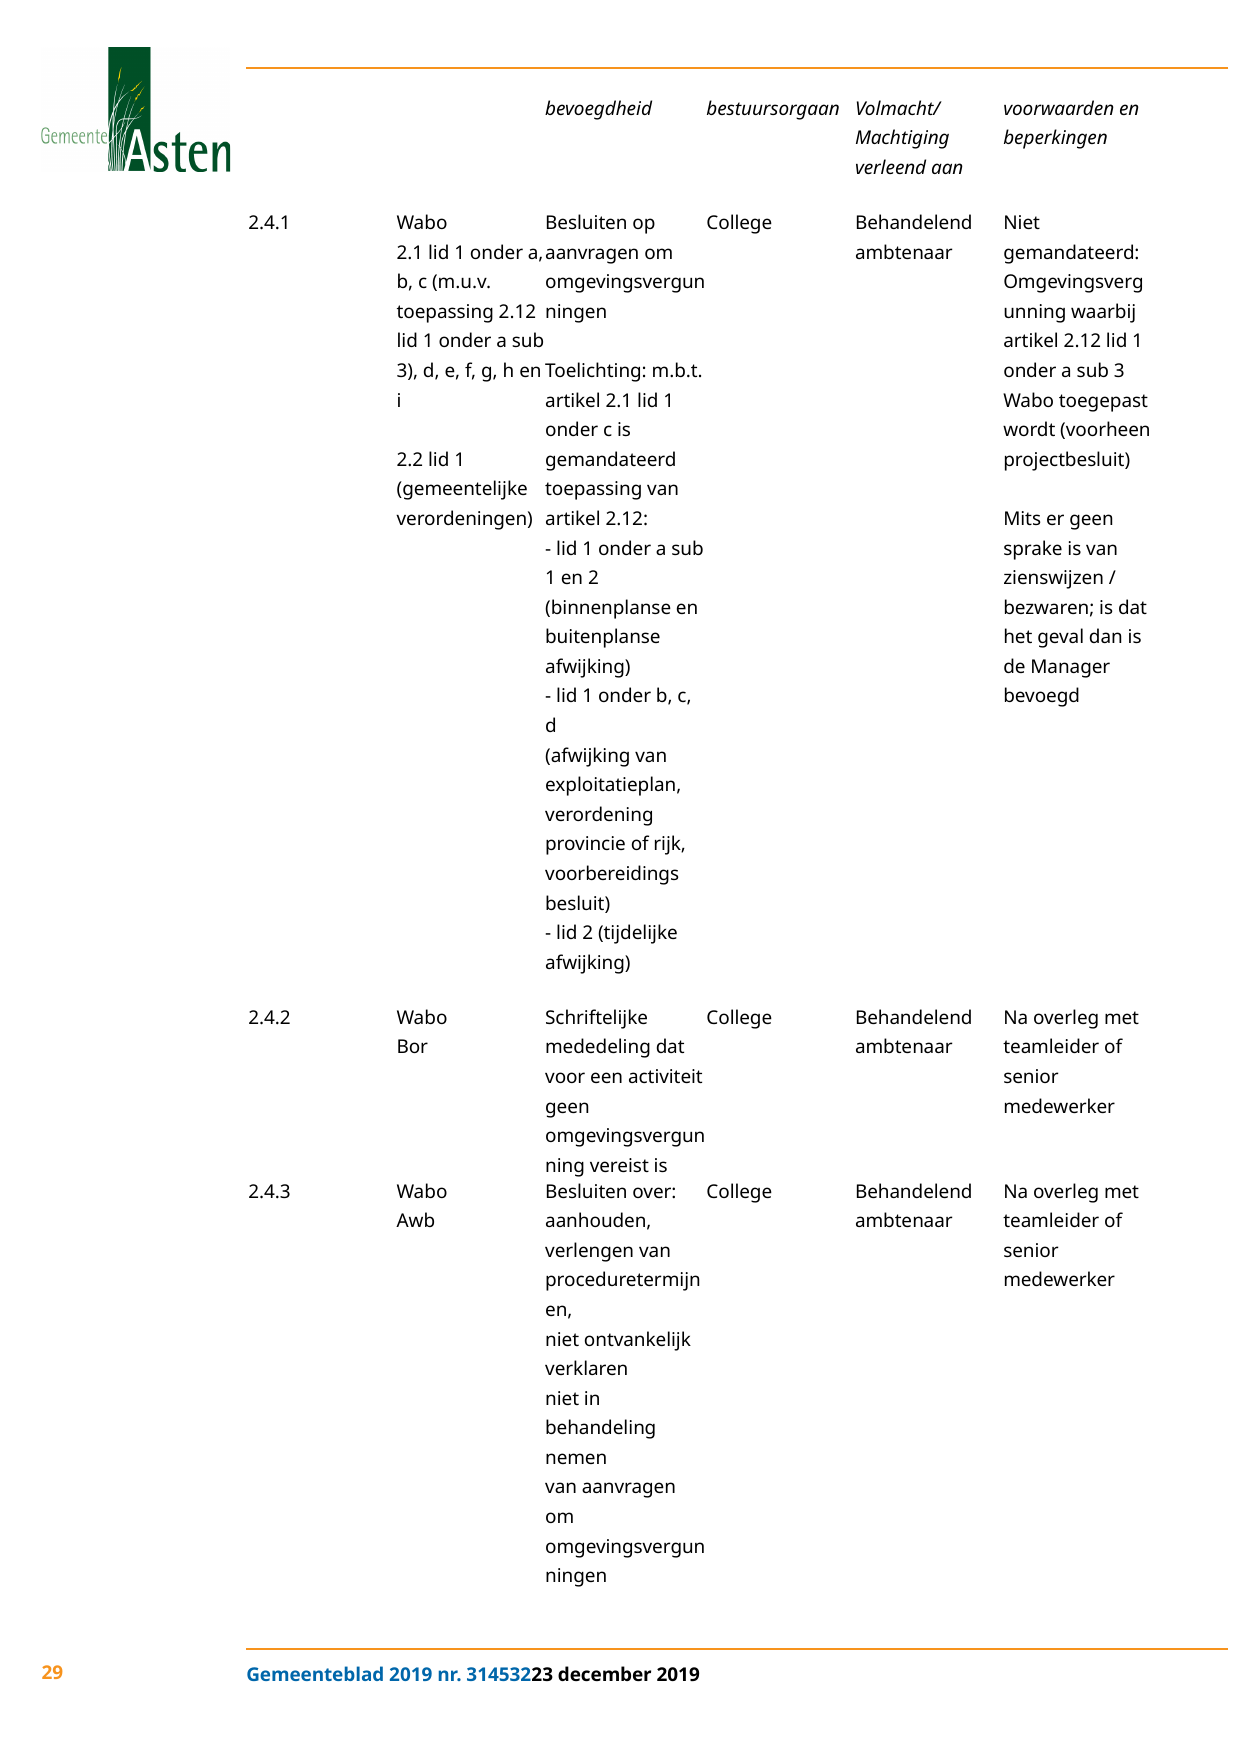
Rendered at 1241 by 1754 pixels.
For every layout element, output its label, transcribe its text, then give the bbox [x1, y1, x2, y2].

table_cell College [706, 209, 855, 1004]
table_cell Schriftelijke mededeling dat voor een activiteit geen omgevingsvergunning vereist is [545, 1004, 706, 1178]
table_header [248, 95, 396, 209]
table_cell Na overleg met teamleider of senior medewerker [1003, 1004, 1152, 1178]
table_cell 2.4.3 [248, 1178, 396, 1588]
table_header bestuursorgaan [706, 95, 855, 209]
table_cell Behandelend ambtenaar [855, 1004, 1003, 1178]
table_header [396, 95, 545, 209]
table_cell 2.4.2 [248, 1004, 396, 1178]
table_cell College [706, 1178, 855, 1588]
table_cell Behandelend ambtenaar [855, 1178, 1003, 1588]
picture [41, 47, 231, 172]
table_header voorwaarden en beperkingen [1003, 95, 1152, 209]
table_cell 2.4.1 [248, 209, 396, 1004]
table_cell Wabo 2.1 lid 1 onder a, b, c (m.u.v. toepassing 2.12 lid 1 onder a sub 3), d, e, f, g, h en i 2.2 lid 1 (gemeentelijke verordeningen) [396, 209, 545, 1004]
table_cell Wabo Awb [396, 1178, 545, 1588]
table_cell College [706, 1004, 855, 1178]
table_cell Besluiten op aanvragen om omgevingsvergunningen Toelichting: m.b.t. artikel 2.1 lid 1 onder c is gemandateerd toepassing van artikel 2.12: - lid 1 onder a sub 1 en 2 (binnenplanse en buitenplanse afwijking) - lid 1 onder b, c, d (afwijking van exploitatieplan, verordening provincie of rijk, voorbereidings besluit) - lid 2 (tijdelijke afwijking) [545, 209, 706, 1004]
table_cell Besluiten over: aanhouden, verlengen van proceduretermijnen, niet ontvankelijk verklaren niet in behandeling nemen van aanvragen om omgevingsvergunningen [545, 1178, 706, 1588]
table_cell Behandelend ambtenaar [855, 209, 1003, 1004]
table_cell Na overleg met teamleider of senior medewerker [1003, 1178, 1152, 1588]
table_header Volmacht/ Machtiging verleend aan [855, 95, 1003, 209]
table_cell Wabo Bor [396, 1004, 545, 1178]
table_header bevoegdheid [545, 95, 706, 209]
table_cell Niet gemandateerd: Omgevingsvergunning waarbij artikel 2.12 lid 1 onder a sub 3 Wabo toegepast wordt (voorheen projectbesluit) Mits er geen sprake is van zienswijzen / bezwaren; is dat het geval dan is de Manager bevoegd [1003, 209, 1152, 1004]
